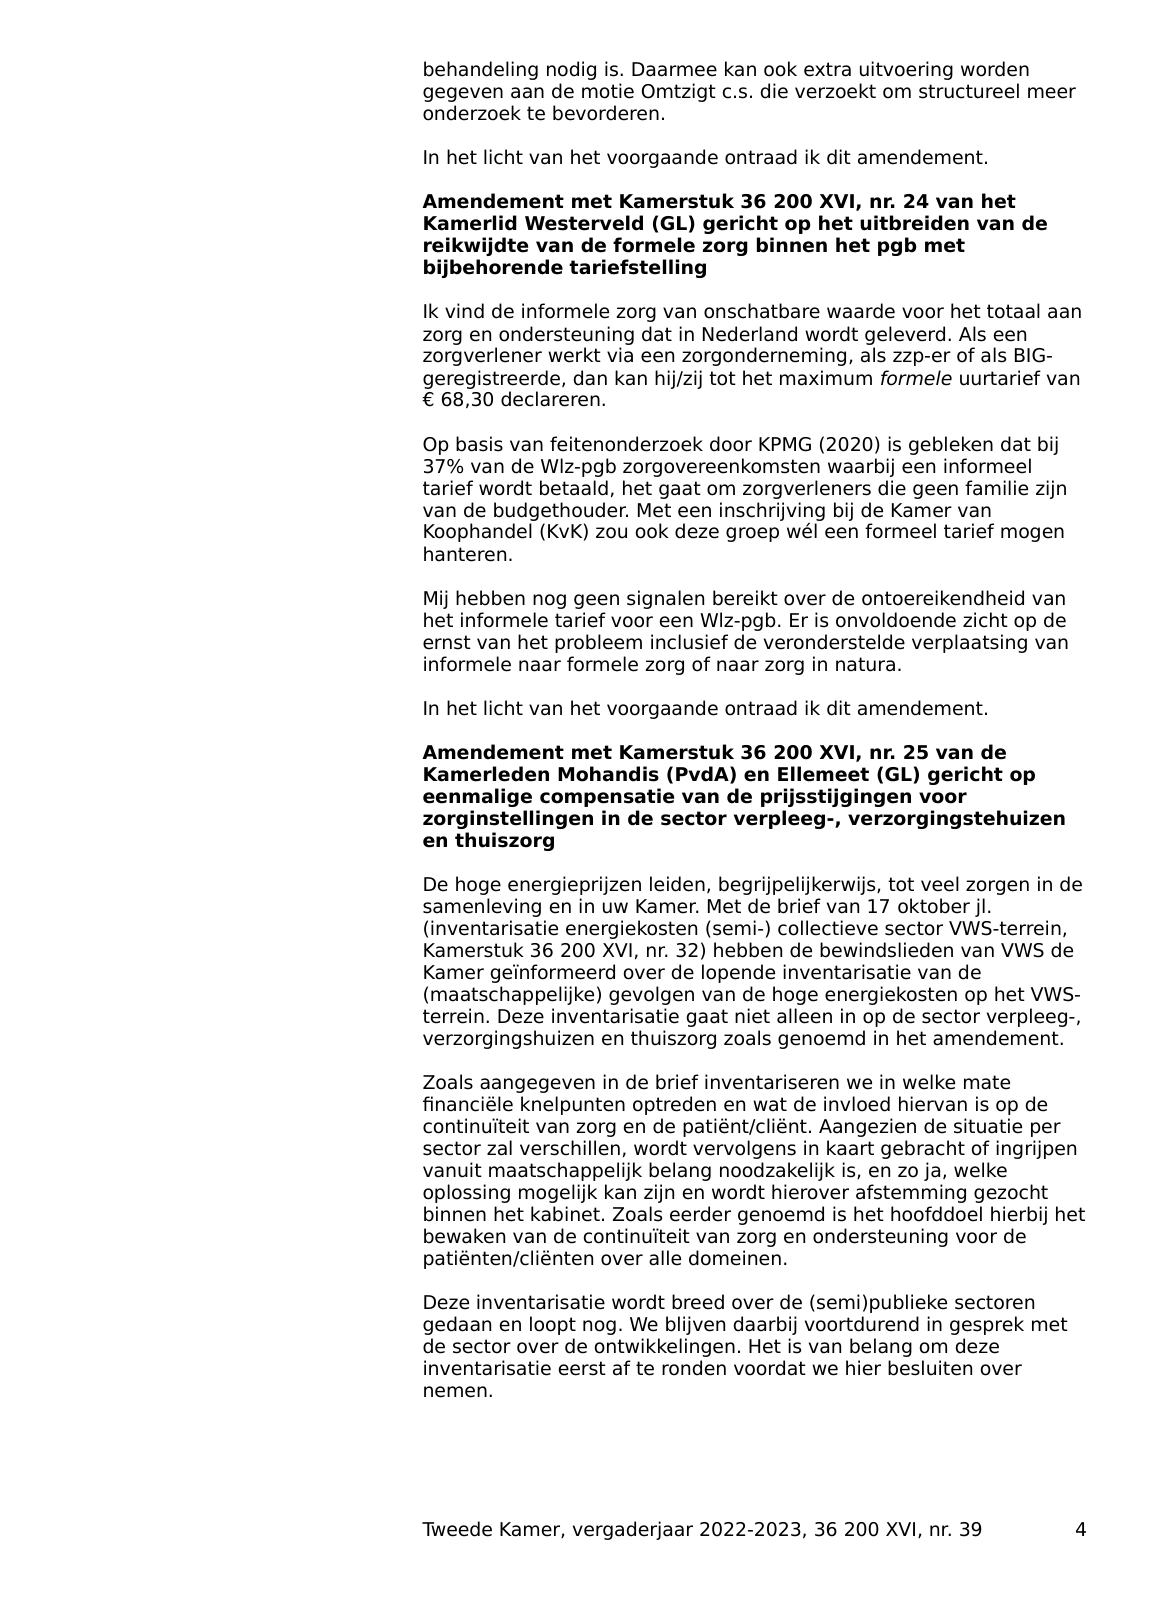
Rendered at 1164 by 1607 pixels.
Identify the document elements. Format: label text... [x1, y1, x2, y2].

text De hoge energieprijzen leiden, begrijpelijkerwijs, tot veel zorgen in de samenleving en in uw Kamer. Met de brief van 17 oktober jl. (inventarisatie energiekosten (semi-) collectieve sector VWS-terrein, Kamerstuk 36 200 XVI, nr. 32) hebben de bewindslieden van VWS de Kamer geïnformeerd over de lopende inventarisatie van de (maatschappelijke) gevolgen van de hoge energiekosten op het VWS-terrein. Deze inventarisatie gaat niet alleen in op de sector verpleeg-, verzorgingshuizen en thuiszorg zoals genoemd in het amendement. [422, 874, 1087, 1050]
text behandeling nodig is. Daarmee kan ook extra uitvoering worden gegeven aan de motie Omtzigt c.s. die verzoekt om structureel meer onderzoek te bevorderen. [422, 59, 1087, 125]
subtitle Amendement met Kamerstuk 36 200 XVI, nr. 24 van het Kamerlid Westerveld (GL) gericht op het uitbreiden van de reikwijdte van de formele zorg binnen het pgb met bijbehorende tariefstelling [422, 191, 1087, 279]
text Ik vind de informele zorg van onschatbare waarde voor het totaal aan zorg en ondersteuning dat in Nederland wordt geleverd. Als een zorgverlener werkt via een zorgonderneming, als zzp-er of als BIG-geregistreerde, dan kan hij/zij tot het maximum formele uurtarief van € 68,30 declareren. [422, 301, 1087, 411]
text Zoals aangegeven in de brief inventariseren we in welke mate financiële knelpunten optreden en wat de invloed hiervan is op de continuïteit van zorg en de patiënt/cliënt. Aangezien de situatie per sector zal verschillen, wordt vervolgens in kaart gebracht of ingrijpen vanuit maatschappelijk belang noodzakelijk is, en zo ja, welke oplossing mogelijk kan zijn en wordt hierover afstemming gezocht binnen het kabinet. Zoals eerder genoemd is het hoofddoel hierbij het bewaken van de continuïteit van zorg en ondersteuning voor de patiënten/cliënten over alle domeinen. [422, 1072, 1087, 1270]
text Deze inventarisatie wordt breed over de (semi)publieke sectoren gedaan en loopt nog. We blijven daarbij voortdurend in gesprek met de sector over de ontwikkelingen. Het is van belang om deze inventarisatie eerst af te ronden voordat we hier besluiten over nemen. [422, 1292, 1087, 1402]
text Op basis van feitenonderzoek door KPMG (2020) is gebleken dat bij 37% van de Wlz-pgb zorgovereenkomsten waarbij een informeel tarief wordt betaald, het gaat om zorgverleners die geen familie zijn van de budgethouder. Met een inschrijving bij de Kamer van Koophandel (KvK) zou ook deze groep wél een formeel tarief mogen hanteren. [422, 433, 1087, 565]
text Mij hebben nog geen signalen bereikt over de ontoereikendheid van het informele tarief voor een Wlz-pgb. Er is onvoldoende zicht op de ernst van het probleem inclusief de veronderstelde verplaatsing van informele naar formele zorg of naar zorg in natura. [422, 588, 1087, 676]
subtitle Amendement met Kamerstuk 36 200 XVI, nr. 25 van de Kamerleden Mohandis (PvdA) en Ellemeet (GL) gericht op eenmalige compensatie van de prijsstijgingen voor zorginstellingen in de sector verpleeg-, verzorgingstehuizen en thuiszorg [422, 742, 1087, 852]
text In het licht van het voorgaande ontraad ik dit amendement. [422, 698, 1087, 720]
text In het licht van het voorgaande ontraad ik dit amendement. [422, 147, 1087, 169]
